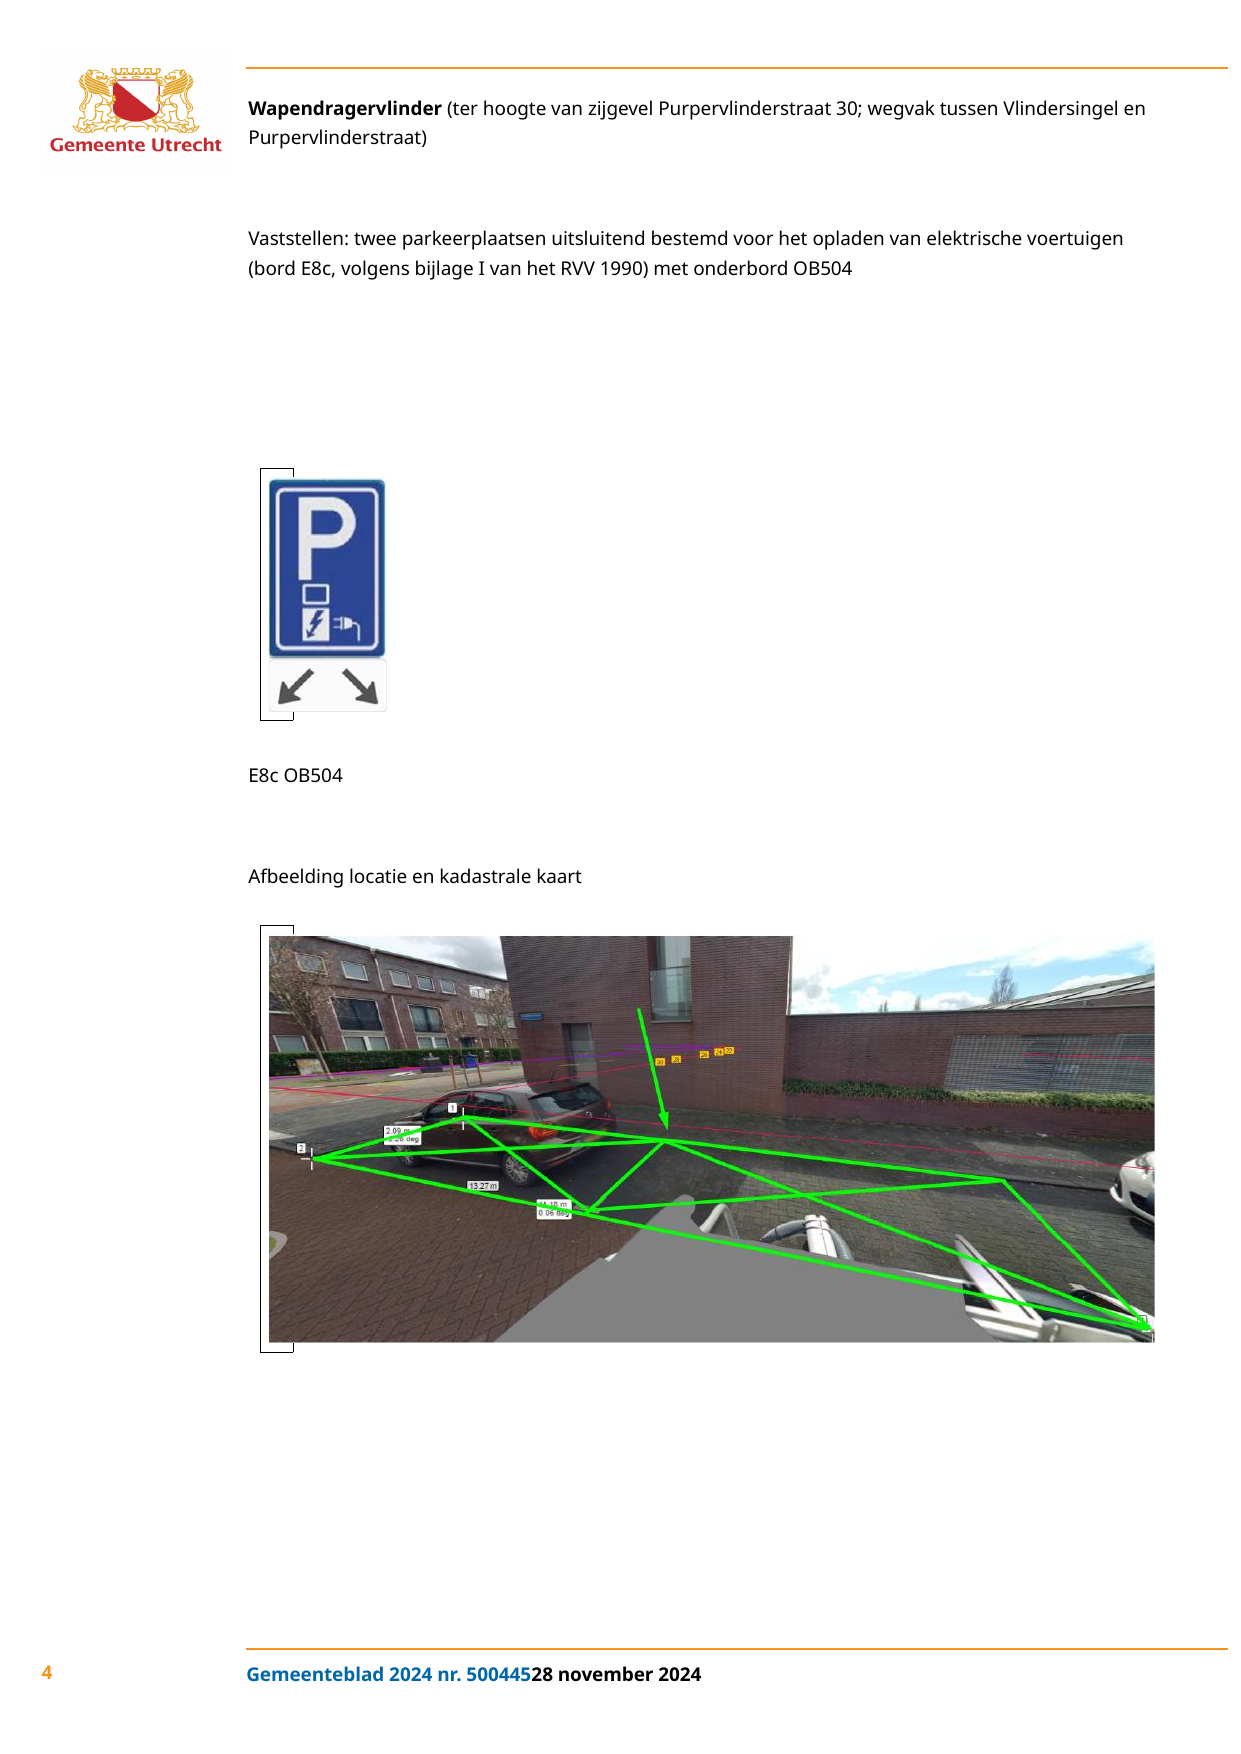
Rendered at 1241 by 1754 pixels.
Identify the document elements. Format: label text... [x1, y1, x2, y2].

picture [41, 47, 231, 172]
text Wapendragervlinder (ter hoogte van zijgevel Purpervlinderstraat 30; wegvak tussen Vlindersingel en Purpervlinderstraat) [248, 95, 1152, 150]
text Afbeelding locatie en kadastrale kaart [248, 863, 1152, 889]
text Vaststellen: twee parkeerplaatsen uitsluitend bestemd voor het opladen van elektrische voertuigen (bord E8c, volgens bijlage I van het RVV 1990) met onderbord OB504 [248, 225, 1152, 281]
text E8c OB504 [248, 762, 1152, 788]
picture [268, 934, 1155, 1343]
picture [268, 477, 387, 712]
